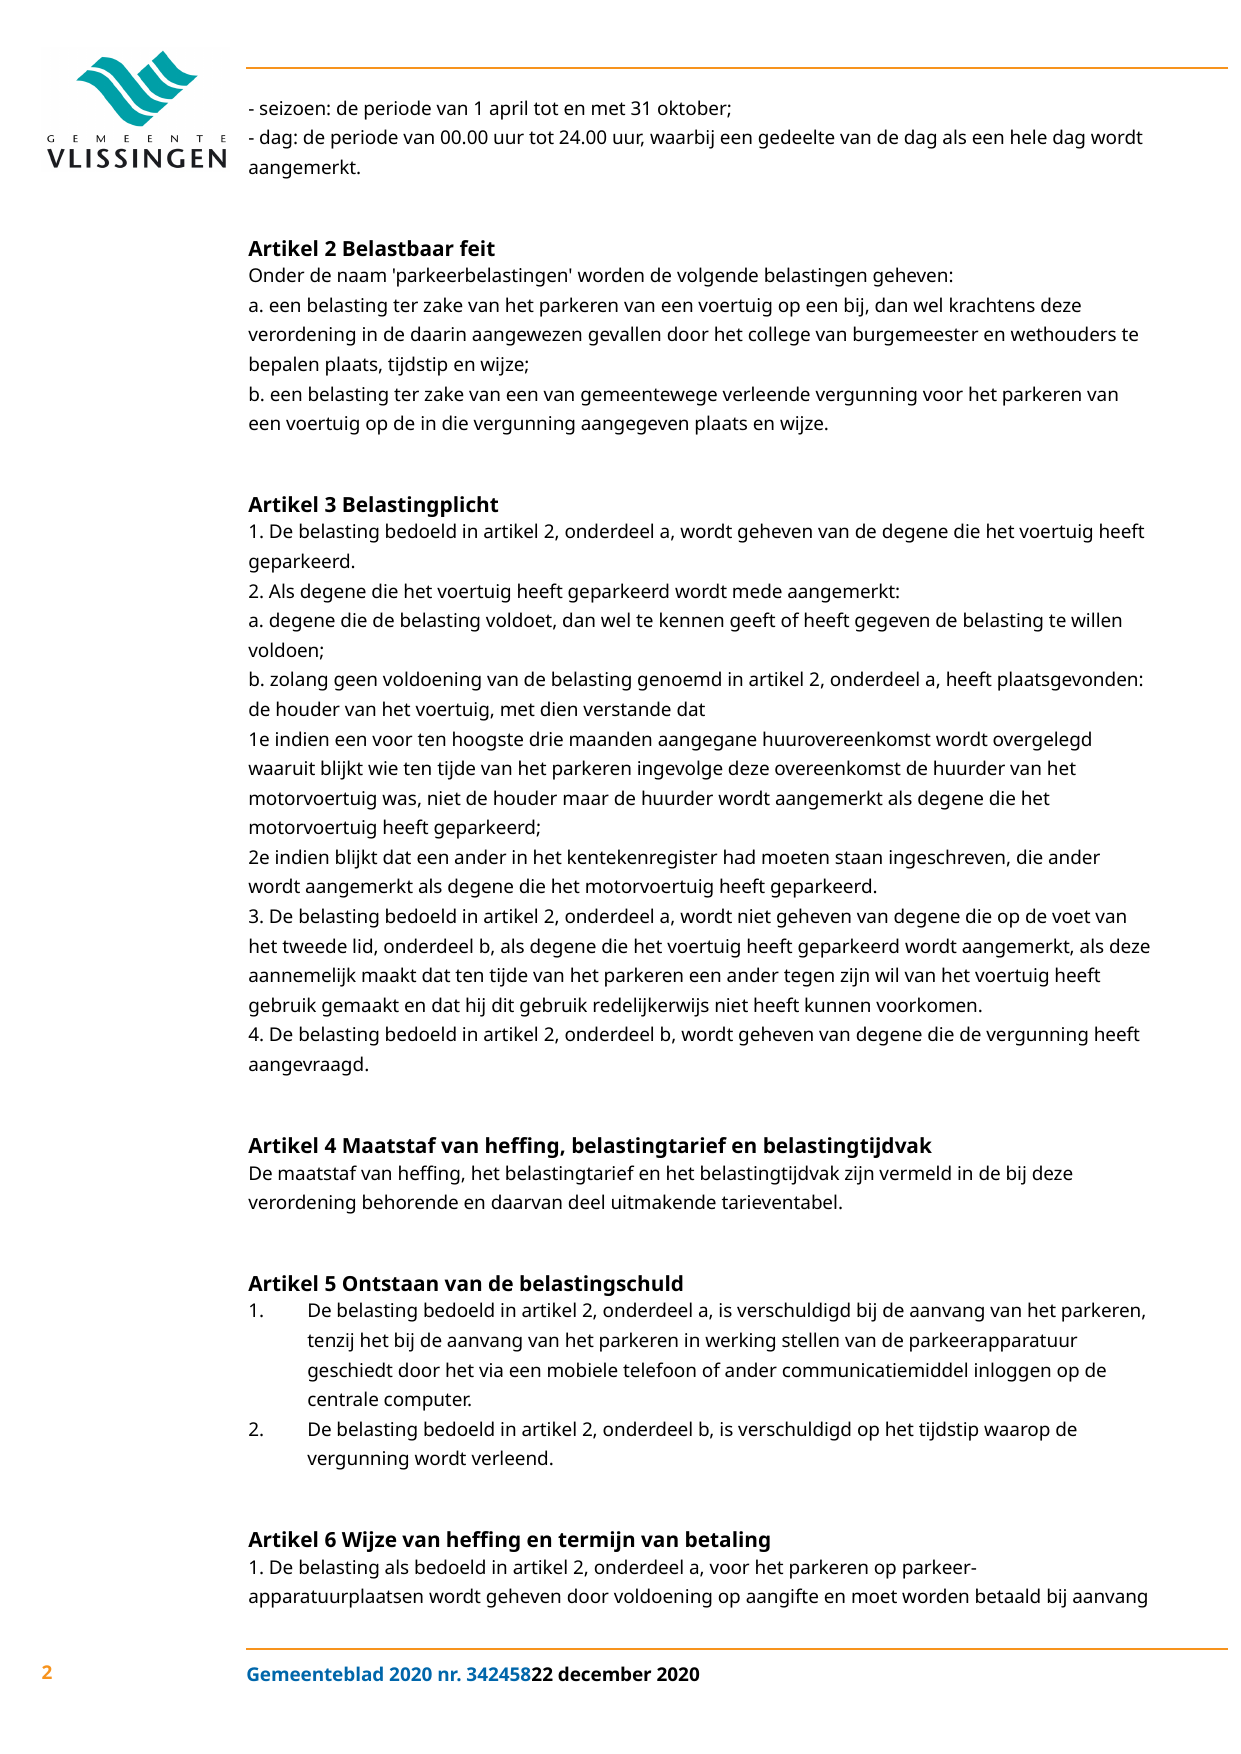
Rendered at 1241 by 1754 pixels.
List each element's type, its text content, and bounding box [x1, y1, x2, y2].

text 1. De belasting bedoeld in artikel 2, onderdeel a, wordt geheven van de degene die het voertuig heeft geparkeerd. [248, 519, 1152, 574]
text De maatstaf van heffing, het belastingtarief en het belastingtijdvak zijn vermeld in de bij deze verordening behorende en daarvan deel uitmakende tarieventabel. [248, 1160, 1152, 1215]
text b. zolang geen voldoening van de belasting genoemd in artikel 2, onderdeel a, heeft plaatsgevonden: de houder van het voertuig, met dien verstande dat [248, 667, 1152, 722]
text Artikel 6 Wijze van heffing en termijn van betaling [248, 1526, 1152, 1554]
picture [41, 47, 231, 172]
text 1e indien een voor ten hoogste drie maanden aangegane huurovereenkomst wordt overgelegd waaruit blijkt wie ten tijde van het parkeren ingevolge deze overeenkomst de huurder van het motorvoertuig was, niet de houder maar de huurder wordt aangemerkt als degene die het motorvoertuig heeft geparkeerd; [248, 726, 1152, 840]
text a. een belasting ter zake van het parkeren van een voertuig op een bij, dan wel krachtens deze verordening in de daarin aangewezen gevallen door het college van burgemeester en wethouders te bepalen plaats, tijdstip en wijze; [248, 292, 1152, 377]
text Artikel 4 Maatstaf van heffing, belastingtarief en belastingtijdvak [248, 1131, 1152, 1160]
text Artikel 3 Belastingplicht [248, 490, 1152, 519]
list De belasting bedoeld in artikel 2, onderdeel a, is verschuldigd bij de aanvang van het parkeren, tenzij het bij de aanvang van het parkeren in werking stellen van de parkeerapparatuur geschiedt door het via een mobiele telefoon of ander communicatiemiddel inloggen op de centrale computer. [248, 1298, 1152, 1412]
text Artikel 2 Belastbaar feit [248, 234, 1152, 262]
text 2e indien blijkt dat een ander in het kentekenregister had moeten staan ingeschreven, die ander wordt aangemerkt als degene die het motorvoertuig heeft geparkeerd. [248, 844, 1152, 899]
text b. een belasting ter zake van een van gemeentewege verleende vergunning voor het parkeren van een voertuig op de in die vergunning aangegeven plaats en wijze. [248, 381, 1152, 436]
text - seizoen: de periode van 1 april tot en met 31 oktober; [248, 95, 1152, 121]
text Artikel 5 Ontstaan van de belastingschuld [248, 1269, 1152, 1298]
text 3. De belasting bedoeld in artikel 2, onderdeel a, wordt niet geheven van degene die op de voet van het tweede lid, onderdeel b, als degene die het voertuig heeft geparkeerd wordt aangemerkt, als deze aannemelijk maakt dat ten tijde van het parkeren een ander tegen zijn wil van het voertuig heeft gebruik gemaakt en dat hij dit gebruik redelijkerwijs niet heeft kunnen voorkomen. [248, 903, 1152, 1018]
text 1. De belasting als bedoeld in artikel 2, onderdeel a, voor het parkeren op parkeer-apparatuurplaatsen wordt geheven door voldoening op aangifte en moet worden betaald bij aanvang [248, 1554, 1152, 1609]
text a. degene die de belasting voldoet, dan wel te kennen geeft of heeft gegeven de belasting te willen voldoen; [248, 607, 1152, 663]
text 2. Als degene die het voertuig heeft geparkeerd wordt mede aangemerkt: [248, 578, 1152, 604]
text 4. De belasting bedoeld in artikel 2, onderdeel b, wordt geheven van degene die de vergunning heeft aangevraagd. [248, 1022, 1152, 1077]
text - dag: de periode van 00.00 uur tot 24.00 uur, waarbij een gedeelte van de dag als een hele dag wordt aangemerkt. [248, 124, 1152, 180]
text Onder de naam 'parkeerbelastingen' worden de volgende belastingen geheven: [248, 262, 1152, 288]
list De belasting bedoeld in artikel 2, onderdeel b, is verschuldigd op het tijdstip waarop de vergunning wordt verleend. [248, 1416, 1152, 1471]
